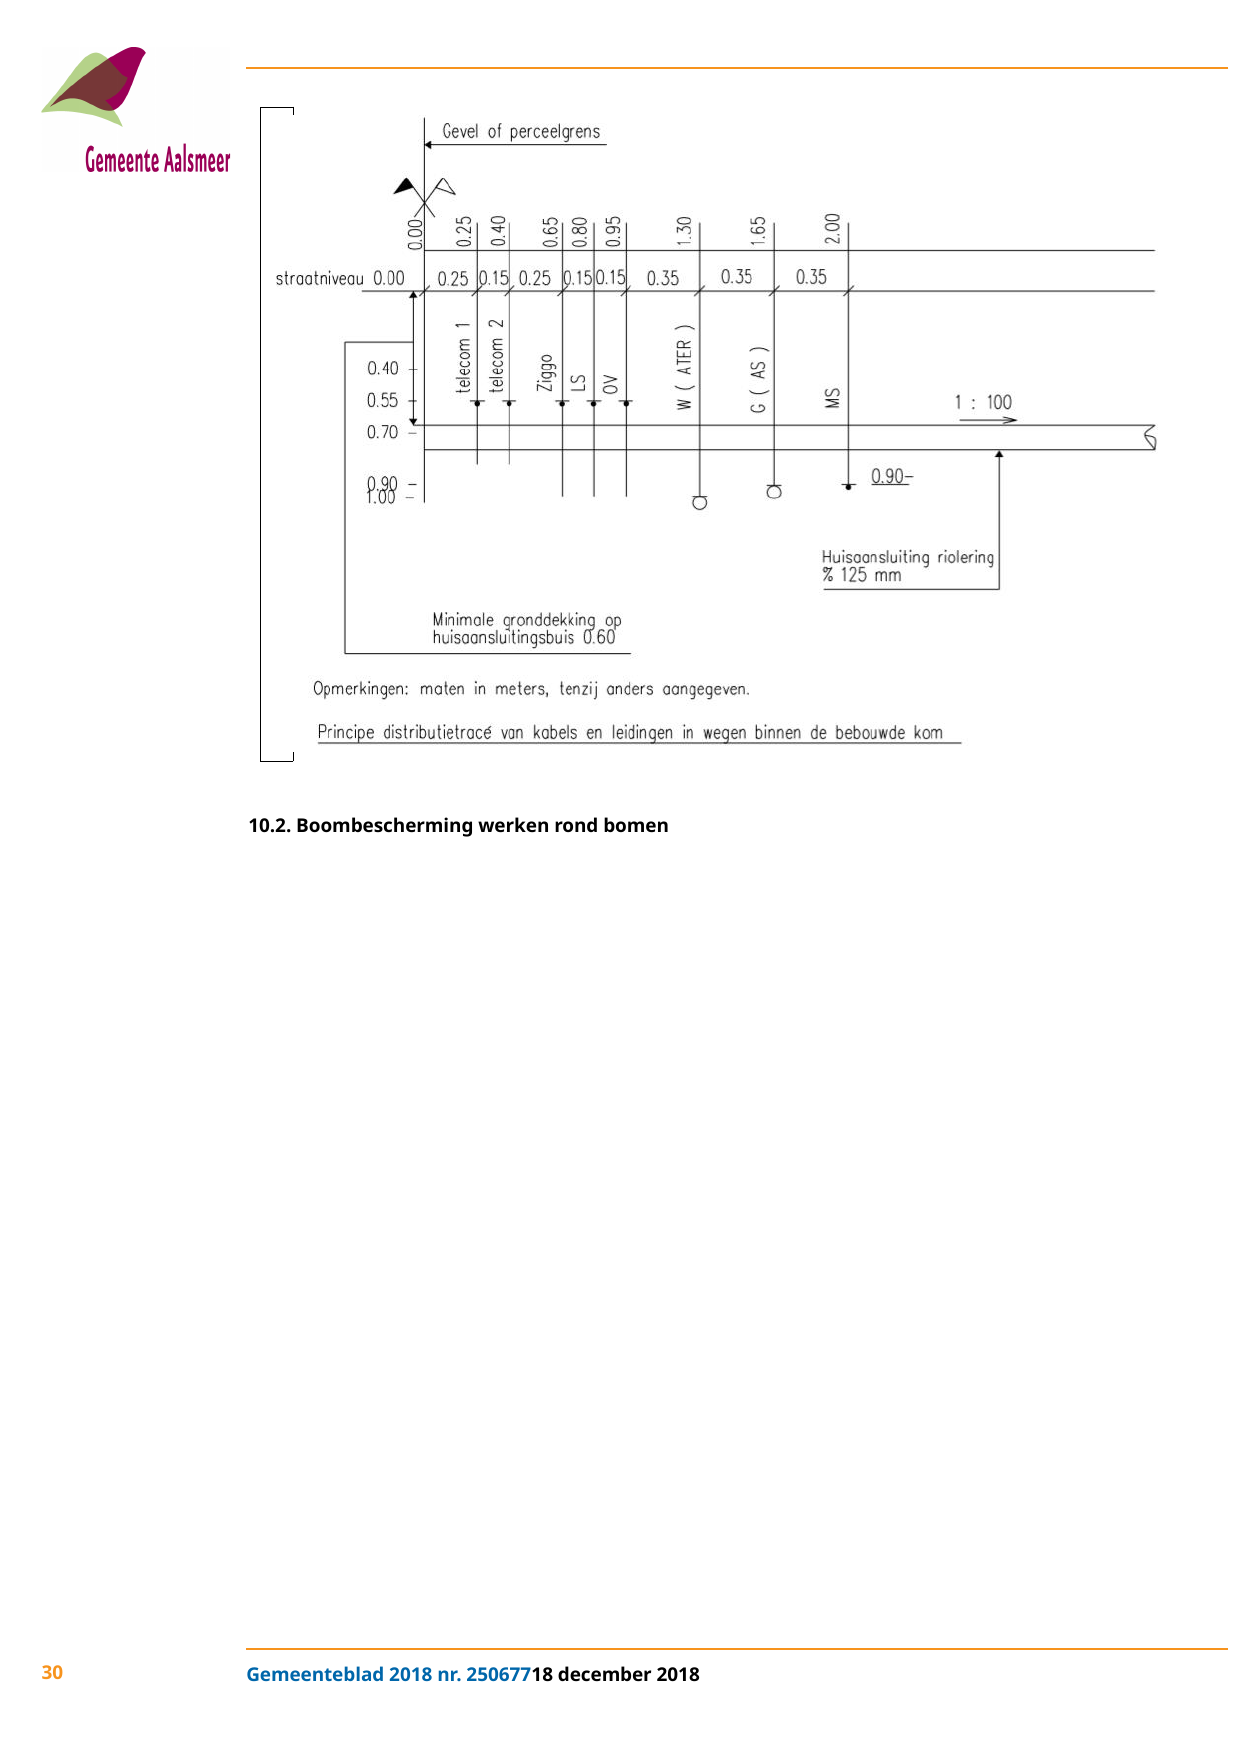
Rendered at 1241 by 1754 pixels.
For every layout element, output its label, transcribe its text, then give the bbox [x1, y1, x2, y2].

picture [268, 115, 1173, 752]
picture [41, 47, 231, 172]
text 10.2. Boombescherming werken rond bomen [248, 812, 1152, 838]
